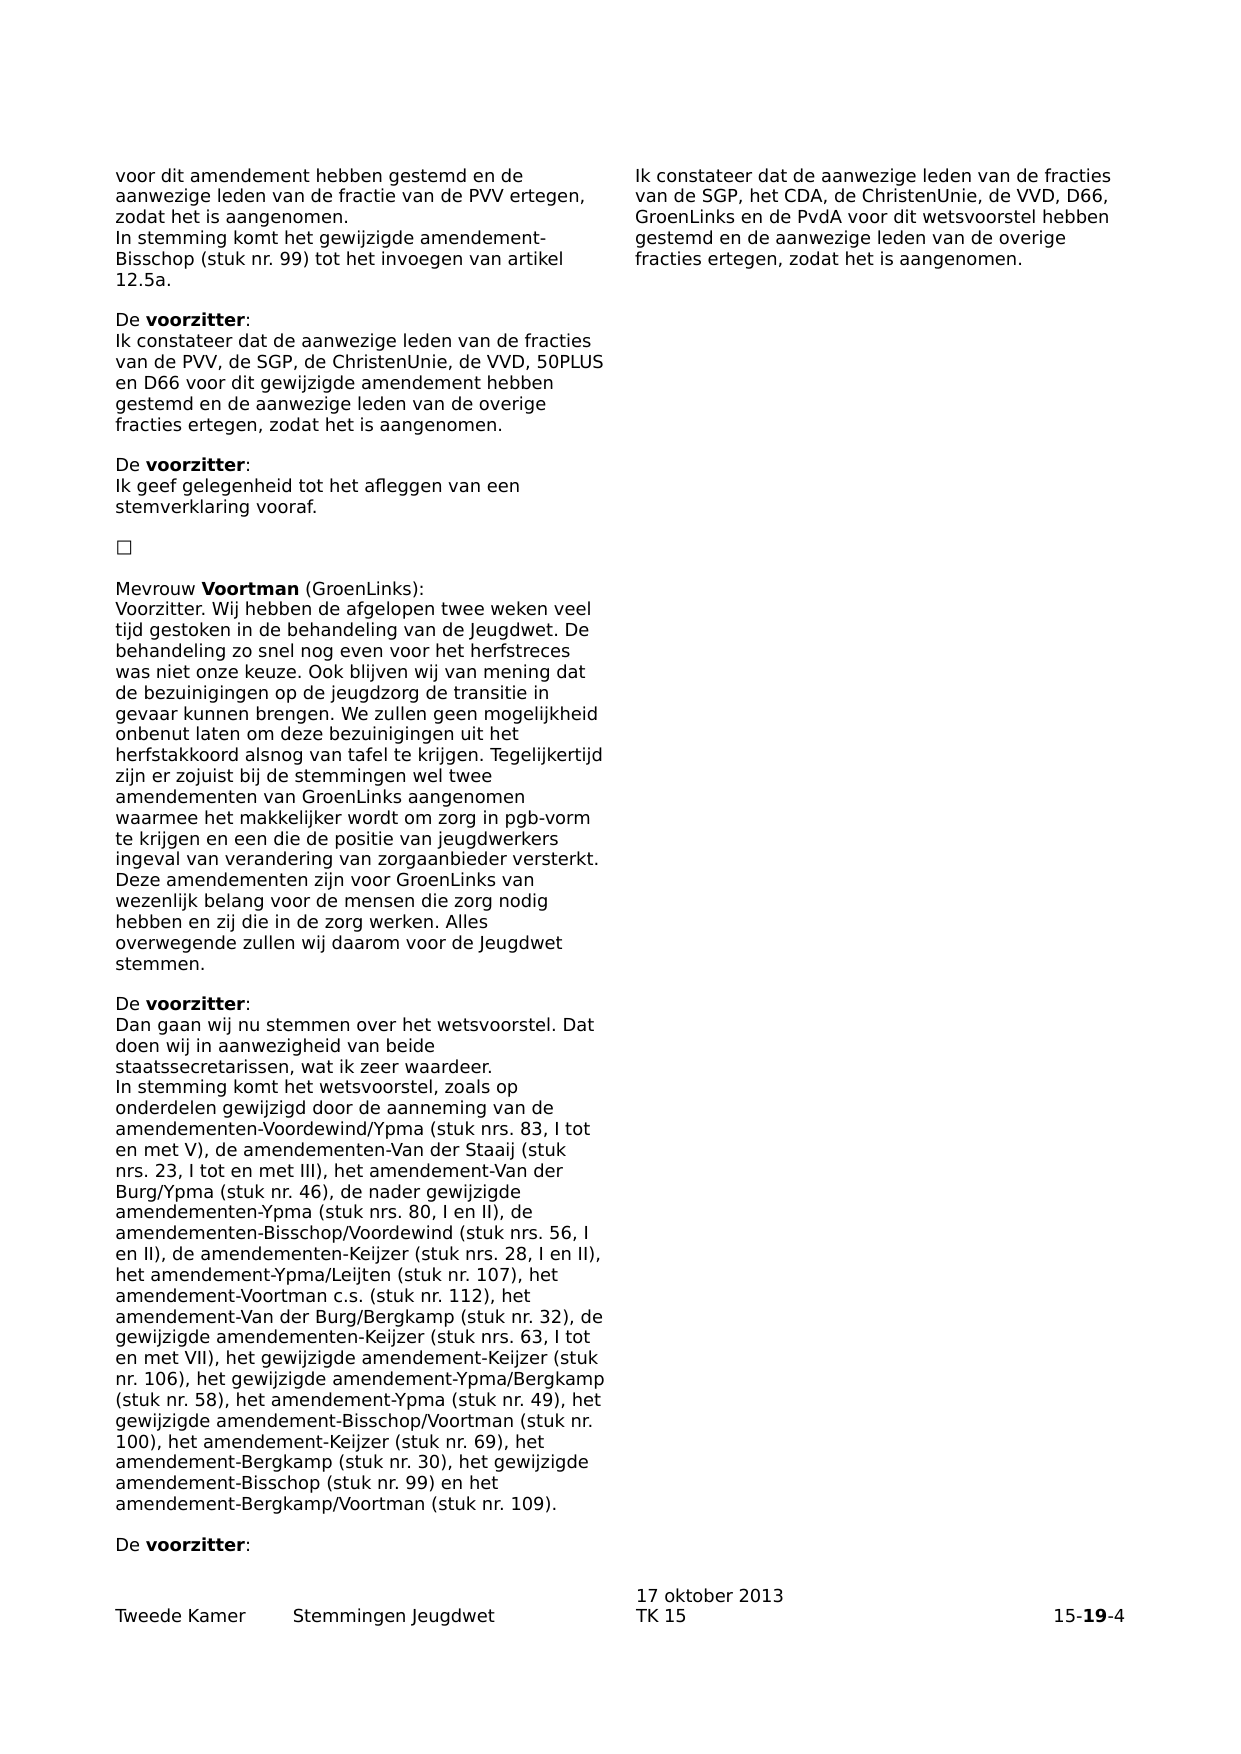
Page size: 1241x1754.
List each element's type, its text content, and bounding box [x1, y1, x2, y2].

text Ik constateer dat de aanwezige leden van de fracties van de SGP, het CDA, de ChristenUnie, de VVD, D66, GroenLinks en de PvdA voor dit wetsvoorstel hebben gestemd en de aanwezige leden van de overige fracties ertegen, zodat het is aangenomen. [635, 165, 1125, 269]
text Voorzitter. Wij hebben de afgelopen twee weken veel tijd gestoken in de behandeling van de Jeugdwet. De behandeling zo snel nog even voor het herfstreces was niet onze keuze. Ook blijven wij van mening dat de bezuinigingen op de jeugdzorg de transitie in gevaar kunnen brengen. We zullen geen mogelijkheid onbenut laten om deze bezuinigingen uit het herfstakkoord alsnog van tafel te krijgen. Tegelijkertijd zijn er zojuist bij de stemmingen wel twee amendementen van GroenLinks aangenomen waarmee het makkelijker wordt om zorg in pgb-vorm te krijgen en een die de positie van jeugdwerkers ingeval van verandering van zorgaanbieder versterkt. Deze amendementen zijn voor GroenLinks van wezenlijk belang voor de mensen die zorg nodig hebben en zij die in de zorg werken. Alles overwegende zullen wij daarom voor de Jeugdwet stemmen. [115, 599, 605, 974]
text De voorzitter: [115, 310, 605, 331]
text In stemming komt het wetsvoorstel, zoals op onderdelen gewijzigd door de aanneming van de amendementen-Voordewind/Ypma (stuk nrs. 83, I tot en met V), de amendementen-Van der Staaij (stuk nrs. 23, I tot en met III), het amendement-Van der Burg/Ypma (stuk nr. 46), de nader gewijzigde amendementen-Ypma (stuk nrs. 80, I en II), de amendementen-Bisschop/Voordewind (stuk nrs. 56, I en II), de amendementen-Keijzer (stuk nrs. 28, I en II), het amendement-Ypma/Leijten (stuk nr. 107), het amendement-Voortman c.s. (stuk nr. 112), het amendement-Van der Burg/Bergkamp (stuk nr. 32), de gewijzigde amendementen-Keijzer (stuk nrs. 63, I tot en met VII), het gewijzigde amendement-Keijzer (stuk nr. 106), het gewijzigde amendement-Ypma/Bergkamp (stuk nr. 58), het amendement-Ypma (stuk nr. 49), het gewijzigde amendement-Bisschop/Voortman (stuk nr. 100), het amendement-Keijzer (stuk nr. 69), het amendement-Bergkamp (stuk nr. 30), het gewijzigde amendement-Bisschop (stuk nr. 99) en het amendement-Bergkamp/Voortman (stuk nr. 109). [115, 1077, 605, 1515]
text De voorzitter: [115, 1535, 605, 1556]
text Ik geef gelegenheid tot het afleggen van een stemverklaring vooraf. [115, 476, 605, 518]
text Dan gaan wij nu stemmen over het wetsvoorstel. Dat doen wij in aanwezigheid van beide staatssecretarissen, wat ik zeer waardeer. [115, 1015, 605, 1077]
text voor dit amendement hebben gestemd en de aanwezige leden van de fractie van de PVV ertegen, zodat het is aangenomen. [115, 165, 605, 228]
text De voorzitter: [115, 994, 605, 1015]
text Mevrouw Voortman (GroenLinks): [115, 578, 605, 599]
text Ik constateer dat de aanwezige leden van de fracties van de PVV, de SGP, de ChristenUnie, de VVD, 50PLUS en D66 voor dit gewijzigde amendement hebben gestemd en de aanwezige leden van de overige fracties ertegen, zodat het is aangenomen. [115, 331, 605, 435]
text In stemming komt het gewijzigde amendement-Bisschop (stuk nr. 99) tot het invoegen van artikel 12.5a. [115, 228, 605, 290]
text De voorzitter: [115, 455, 605, 476]
text ⬜ [115, 538, 605, 558]
